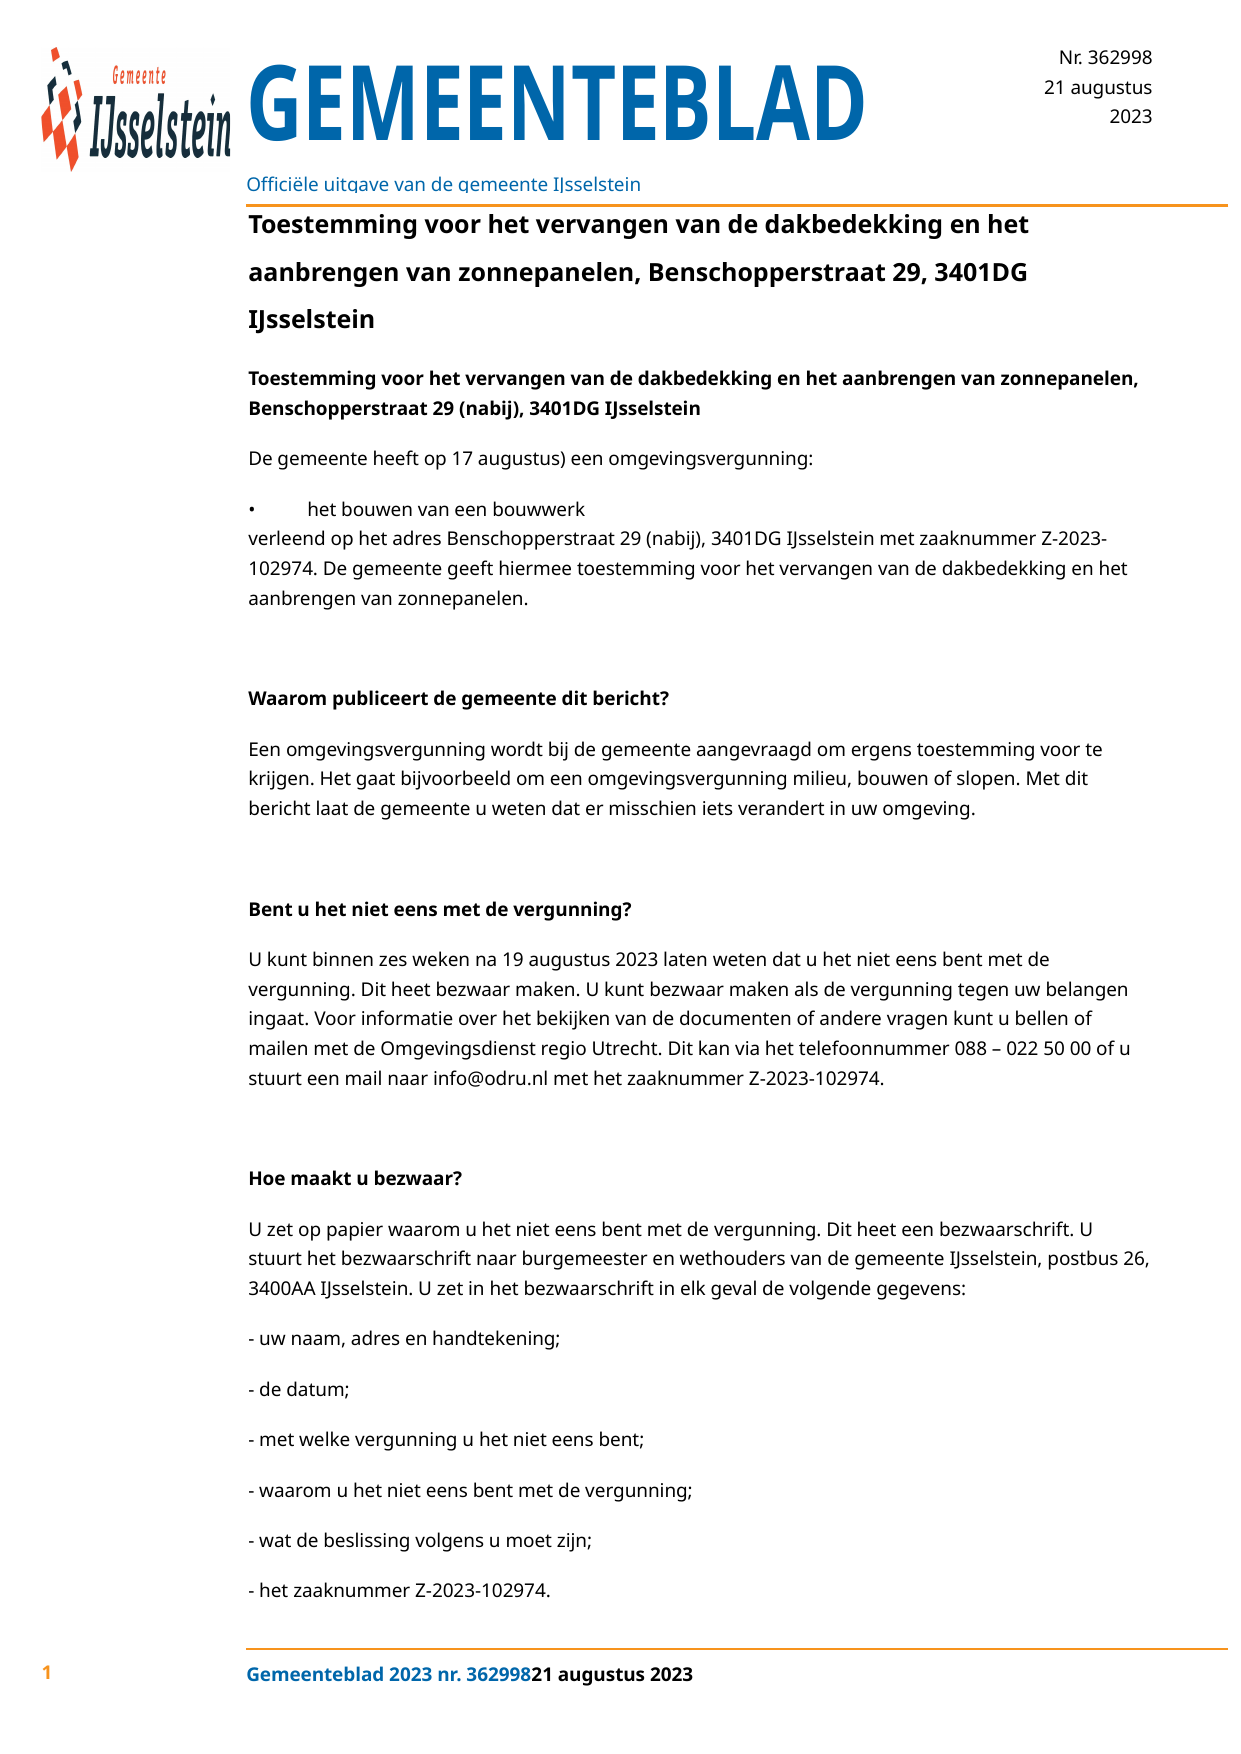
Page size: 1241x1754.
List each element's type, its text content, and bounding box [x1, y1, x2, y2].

text Toestemming voor het vervangen van de dakbedekking en het aanbrengen van zonnepanelen, Benschopperstraat 29, 3401DG IJsselstein [248, 207, 1152, 336]
text De gemeente heeft op 17 augustus) een omgevingsvergunning: [248, 446, 1152, 471]
text Bent u het niet eens met de vergunning? [248, 896, 1152, 922]
text - wat de beslissing volgens u moet zijn; [248, 1527, 1152, 1553]
text - waarom u het niet eens bent met de vergunning; [248, 1477, 1152, 1502]
text U zet op papier waarom u het niet eens bent met de vergunning. Dit heet een bezwaarschrift. U stuurt het bezwaarschrift naar burgemeester en wethouders van de gemeente IJsselstein, postbus 26, 3400AA IJsselstein. U zet in het bezwaarschrift in elk geval de volgende gegevens: [248, 1216, 1152, 1301]
text Toestemming voor het vervangen van de dakbedekking en het aanbrengen van zonnepanelen, Benschopperstraat 29 (nabij), 3401DG IJsselstein [248, 366, 1152, 421]
text - de datum; [248, 1376, 1152, 1402]
text verleend op het adres Benschopperstraat 29 (nabij), 3401DG IJsselstein met zaaknummer Z-2023-102974. De gemeente geeft hiermee toestemming voor het vervangen van de dakbedekking en het aanbrengen van zonnepanelen. [248, 526, 1152, 610]
text - uw naam, adres en handtekening; [248, 1326, 1152, 1351]
text Een omgevingsvergunning wordt bij de gemeente aangevraagd om ergens toestemming voor te krijgen. Het gaat bijvoorbeeld om een omgevingsvergunning milieu, bouwen of slopen. Met dit bericht laat de gemeente u weten dat er misschien iets verandert in uw omgeving. [248, 736, 1152, 821]
text - het zaaknummer Z-2023-102974. [248, 1578, 1152, 1603]
text Waarom publiceert de gemeente dit bericht? [248, 686, 1152, 711]
list het bouwen van een bouwwerk [248, 496, 1152, 522]
text U kunt binnen zes weken na 19 augustus 2023 laten weten dat u het niet eens bent met de vergunning. Dit heet bezwaar maken. U kunt bezwaar maken als de vergunning tegen uw belangen ingaat. Voor informatie over het bekijken van de documenten of andere vragen kunt u bellen of mailen met de Omgevingsdienst regio Utrecht. Dit kan via het telefoonnummer 088 – 022 50 00 of u stuurt een mail naar info@odru.nl met het zaaknummer Z-2023-102974. [248, 946, 1152, 1090]
text - met welke vergunning u het niet eens bent; [248, 1426, 1152, 1452]
picture [41, 47, 231, 172]
text Hoe maakt u bezwaar? [248, 1166, 1152, 1191]
